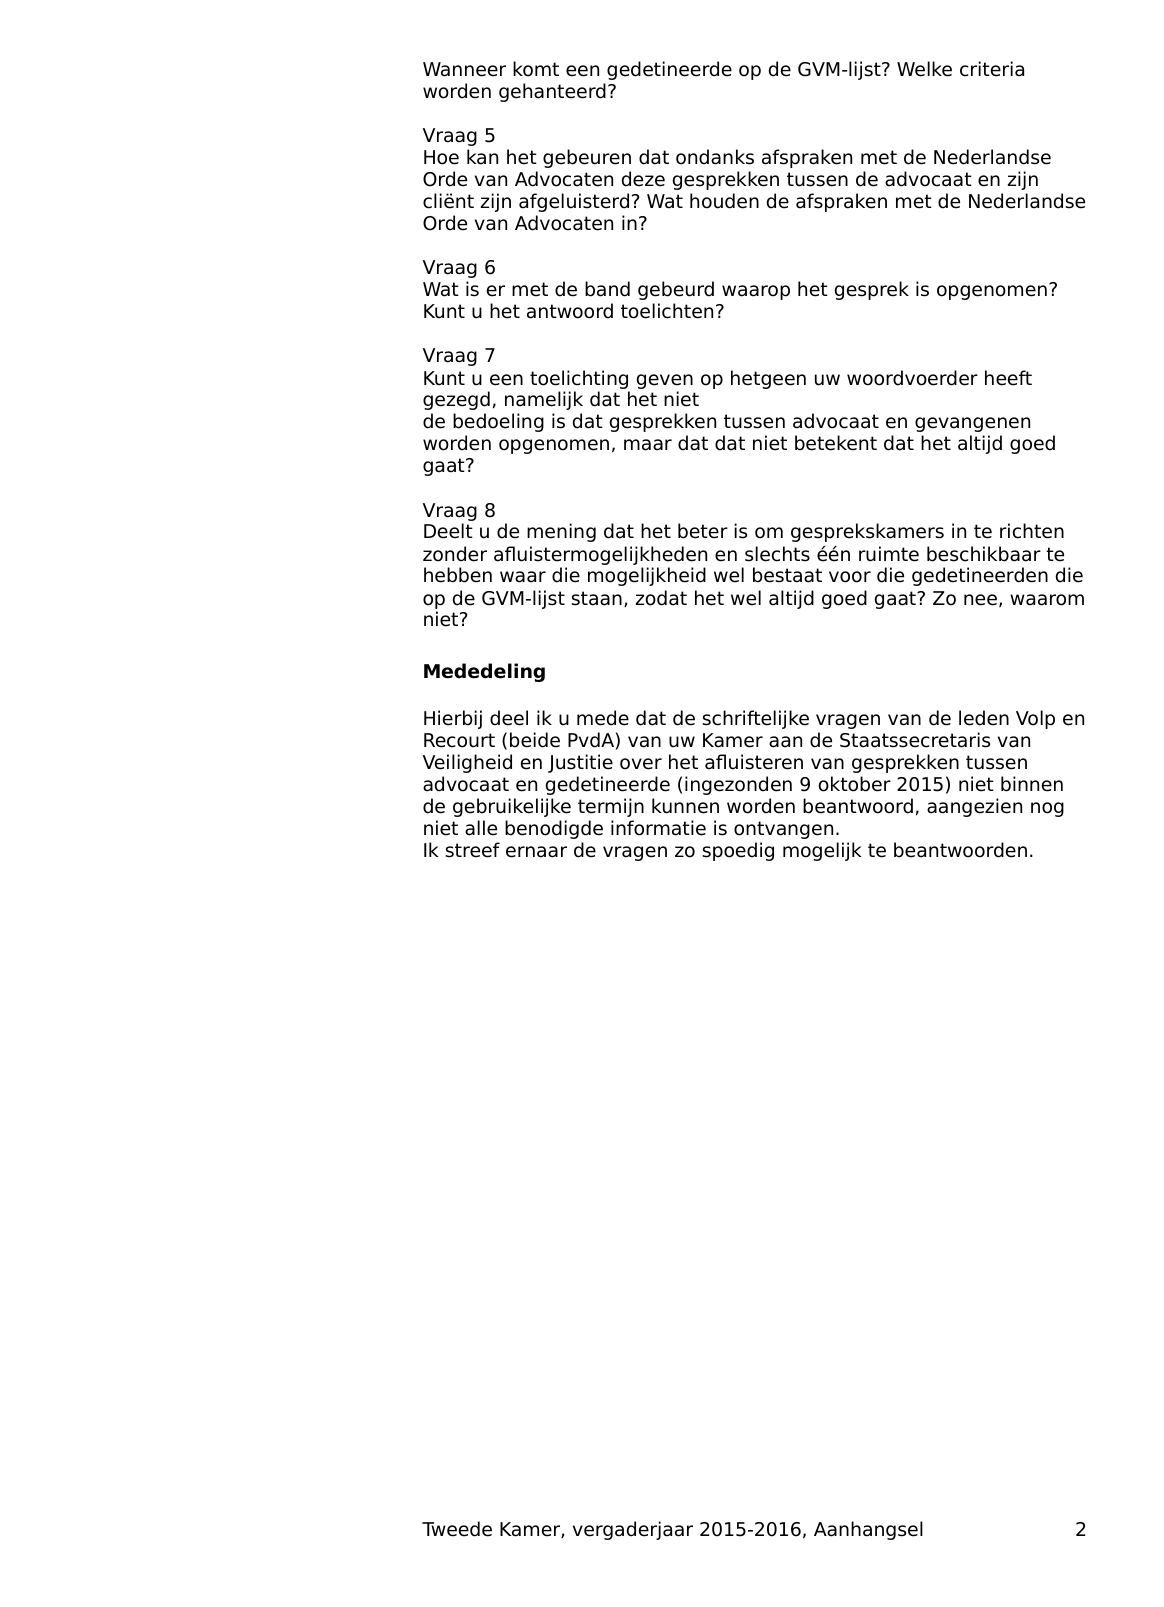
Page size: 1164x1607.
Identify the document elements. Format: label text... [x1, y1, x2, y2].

text Hierbij deel ik u mede dat de schriftelijke vragen van de leden Volp en Recourt (beide PvdA) van uw Kamer aan de Staatssecretaris van Veiligheid en Justitie over het afluisteren van gesprekken tussen advocaat en gedetineerde (ingezonden 9 oktober 2015) niet binnen de gebruikelijke termijn kunnen worden beantwoord, aangezien nog niet alle benodigde informatie is ontvangen. [422, 708, 1087, 840]
text Vraag 7 [422, 345, 1087, 367]
text Deelt u de mening dat het beter is om gesprekskamers in te richten zonder afluistermogelijkheden en slechts één ruimte beschikbaar te hebben waar die mogelijkheid wel bestaat voor die gedetineerden die op de GVM-lijst staan, zodat het wel altijd goed gaat? Zo nee, waarom niet? [422, 521, 1087, 631]
text Hoe kan het gebeuren dat ondanks afspraken met de Nederlandse Orde van Advocaten deze gesprekken tussen de advocaat en zijn cliënt zijn afgeluisterd? Wat houden de afspraken met de Nederlandse Orde van Advocaten in? [422, 147, 1087, 235]
text Vraag 5 [422, 125, 1087, 147]
text de bedoeling is dat gesprekken tussen advocaat en gevangenen worden opgenomen, maar dat dat niet betekent dat het altijd goed gaat? [422, 411, 1087, 477]
text Ik streef ernaar de vragen zo spoedig mogelijk te beantwoorden. [422, 840, 1087, 862]
text Vraag 6 [422, 257, 1087, 279]
text Wanneer komt een gedetineerde op de GVM-lijst? Welke criteria worden gehanteerd? [422, 59, 1087, 103]
text Vraag 8 [422, 499, 1087, 521]
subtitle Mededeling [422, 661, 1087, 683]
text Kunt u een toelichting geven op hetgeen uw woordvoerder heeft gezegd, namelijk dat het niet [422, 367, 1087, 411]
text Wat is er met de band gebeurd waarop het gesprek is opgenomen? Kunt u het antwoord toelichten? [422, 279, 1087, 323]
